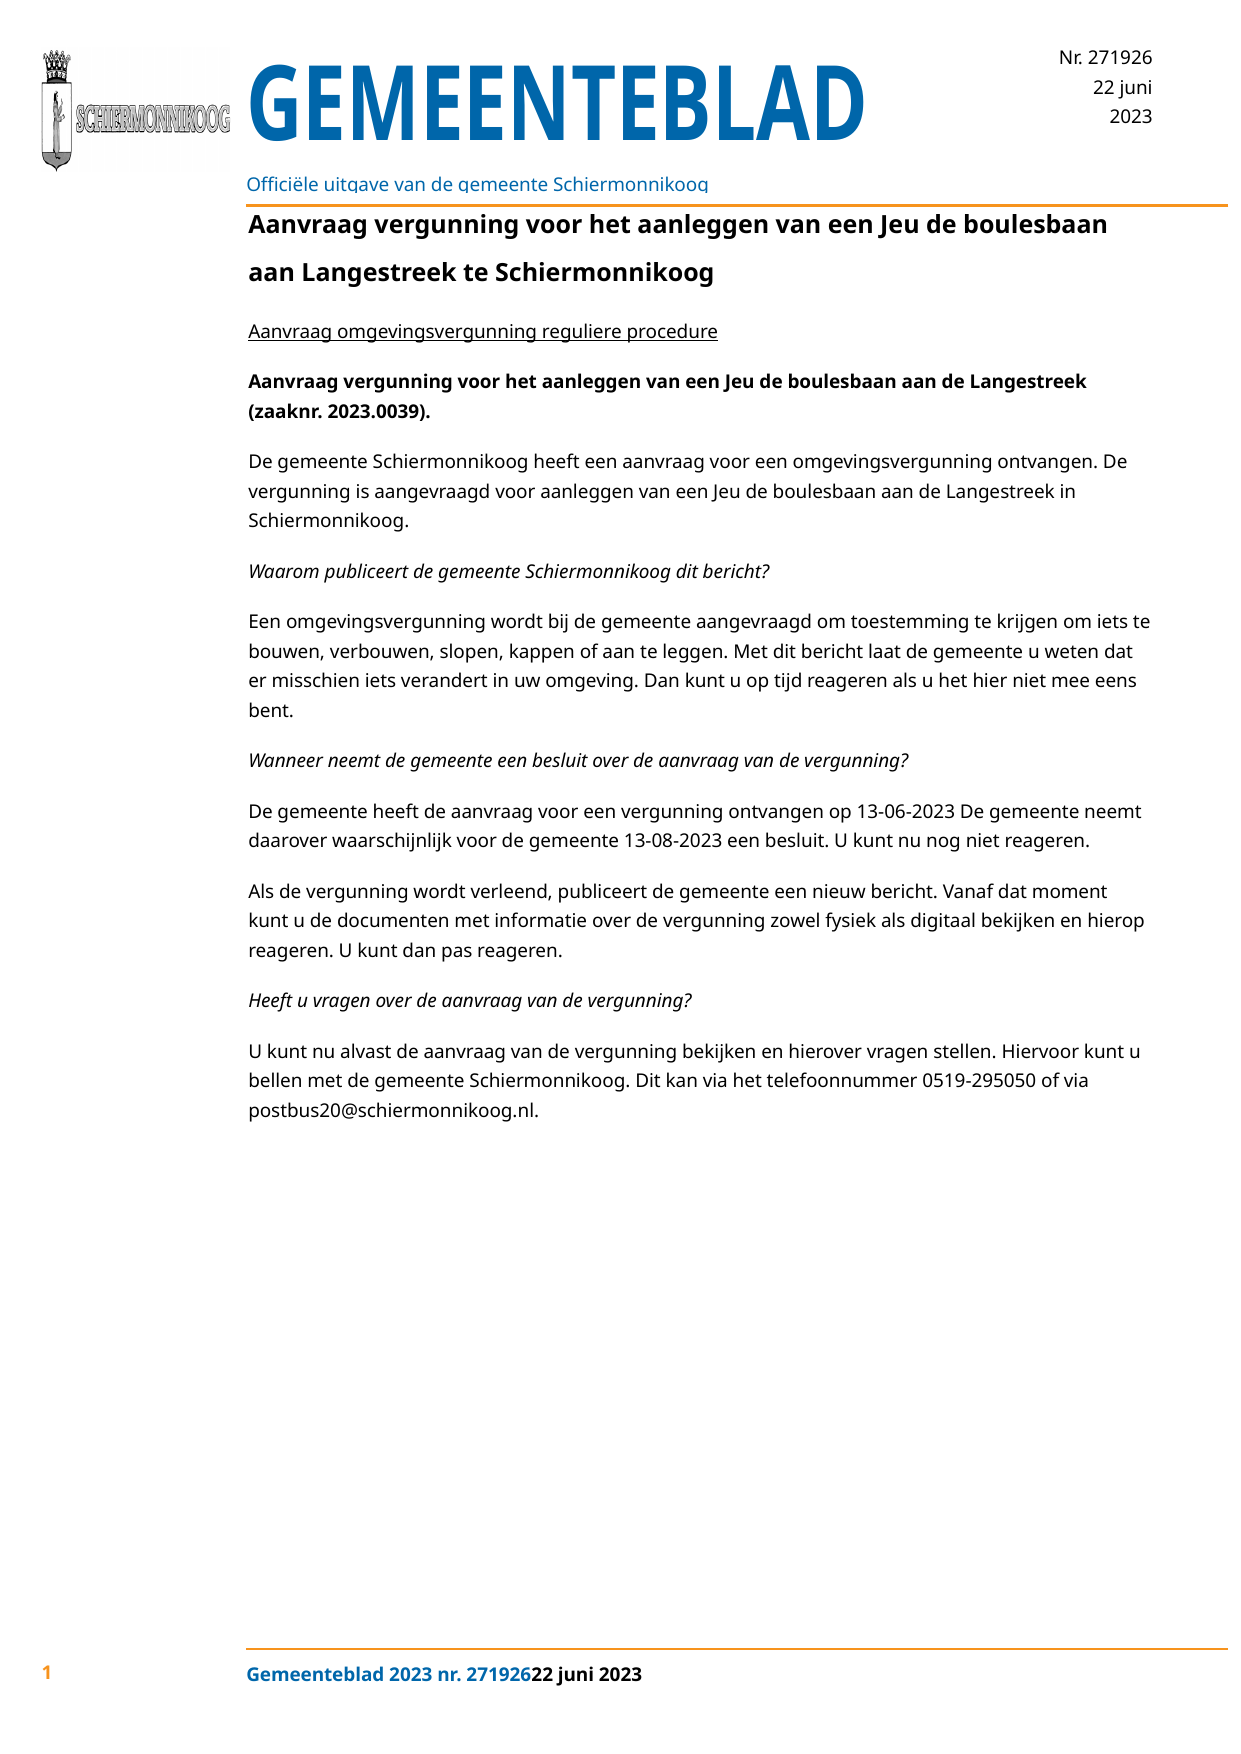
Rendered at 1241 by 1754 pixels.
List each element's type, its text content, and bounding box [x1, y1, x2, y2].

text Aanvraag vergunning voor het aanleggen van een Jeu de boulesbaan aan de Langestreek (zaaknr. 2023.0039). [248, 368, 1152, 424]
text Aanvraag omgevingsvergunning reguliere procedure [248, 318, 1152, 344]
picture [41, 47, 231, 172]
text Heeft u vragen over de aanvraag van de vergunning? [248, 987, 1152, 1013]
text U kunt nu alvast de aanvraag van de vergunning bekijken en hierover vragen stellen. Hiervoor kunt u bellen met de gemeente Schiermonnikoog. Dit kan via het telefoonnummer 0519-295050 of via postbus20@schiermonnikoog.nl. [248, 1038, 1152, 1123]
text De gemeente Schiermonnikoog heeft een aanvraag voor een omgevingsvergunning ontvangen. De vergunning is aangevraagd voor aanleggen van een Jeu de boulesbaan aan de Langestreek in Schiermonnikoog. [248, 448, 1152, 533]
text Aanvraag vergunning voor het aanleggen van een Jeu de boulesbaan aan Langestreek te Schiermonnikoog [248, 207, 1152, 288]
text Als de vergunning wordt verleend, publiceert de gemeente een nieuw bericht. Vanaf dat moment kunt u de documenten met informatie over de vergunning zowel fysiek als digitaal bekijken en hierop reageren. U kunt dan pas reageren. [248, 878, 1152, 963]
text Een omgevingsvergunning wordt bij de gemeente aangevraagd om toestemming te krijgen om iets te bouwen, verbouwen, slopen, kappen of aan te leggen. Met dit bericht laat de gemeente u weten dat er misschien iets verandert in uw omgeving. Dan kunt u op tijd reageren als u het hier niet mee eens bent. [248, 608, 1152, 723]
text Waarom publiceert de gemeente Schiermonnikoog dit bericht? [248, 558, 1152, 584]
text Wanneer neemt de gemeente een besluit over de aanvraag van de vergunning? [248, 747, 1152, 773]
text De gemeente heeft de aanvraag voor een vergunning ontvangen op 13-06-2023 De gemeente neemt daarover waarschijnlijk voor de gemeente 13-08-2023 een besluit. U kunt nu nog niet reageren. [248, 798, 1152, 853]
